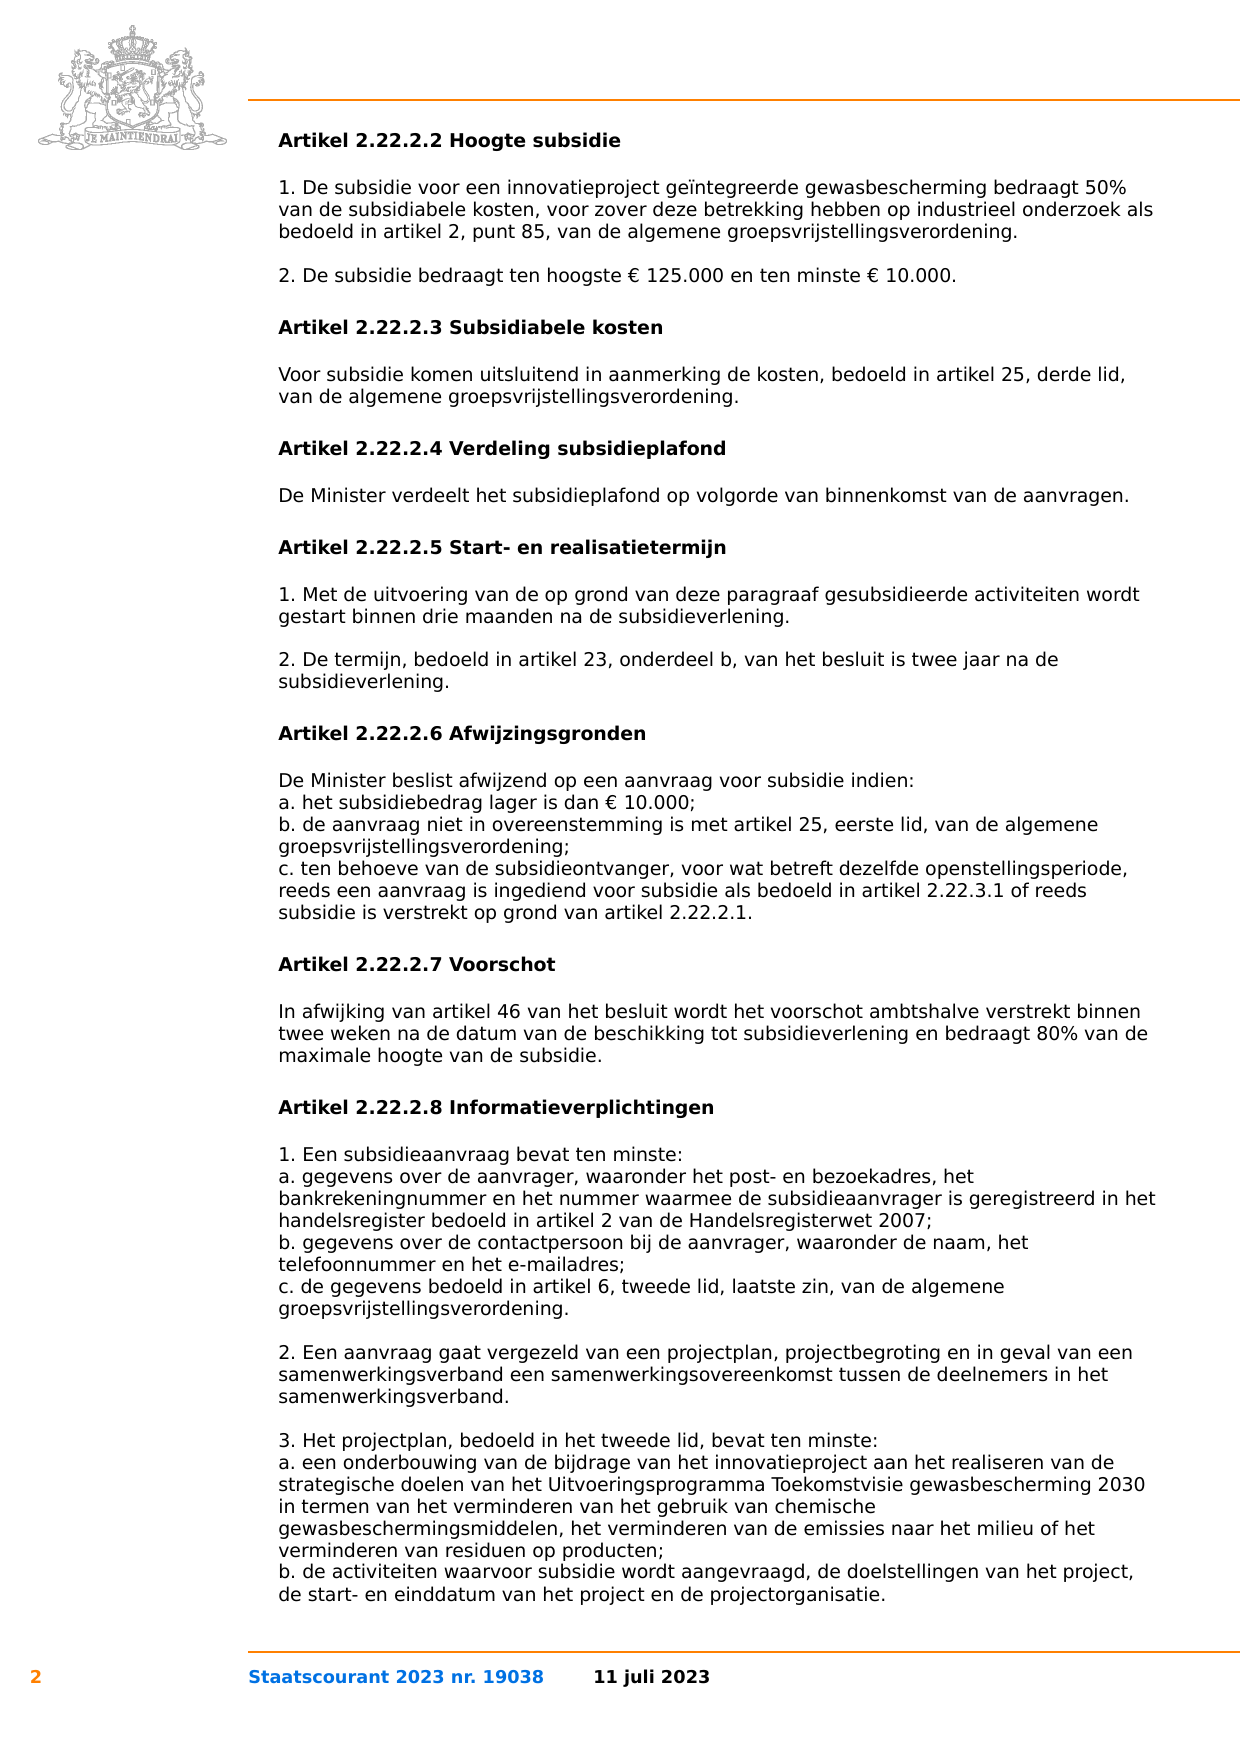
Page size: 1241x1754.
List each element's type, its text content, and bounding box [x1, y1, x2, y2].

text 2. De subsidie bedraagt ten hoogste € 125.000 en ten minste € 10.000. [278, 265, 1163, 287]
text De Minister beslist afwijzend op een aanvraag voor subsidie indien: [278, 770, 1163, 792]
text De Minister verdeelt het subsidieplafond op volgorde van binnenkomst van de aanvragen. [278, 484, 1163, 507]
text 1. De subsidie voor een innovatieproject geïntegreerde gewasbescherming bedraagt 50% van de subsidiabele kosten, voor zover deze betrekking hebben op industrieel onderzoek als bedoeld in artikel 2, punt 85, van de algemene groepsvrijstellingsverordening. [278, 177, 1163, 243]
text c. ten behoeve van de subsidieontvanger, voor wat betreft dezelfde openstellingsperiode, reeds een aanvraag is ingediend voor subsidie als bedoeld in artikel 2.22.3.1 of reeds subsidie is verstrekt op grond van artikel 2.22.2.1. [278, 858, 1163, 924]
text Voor subsidie komen uitsluitend in aanmerking de kosten, bedoeld in artikel 25, derde lid, van de algemene groepsvrijstellingsverordening. [278, 364, 1163, 408]
text c. de gegevens bedoeld in artikel 6, tweede lid, laatste zin, van de algemene groepsvrijstellingsverordening. [278, 1276, 1163, 1320]
subtitle Artikel 2.22.2.2 Hoogte subsidie [278, 130, 1163, 152]
text b. de aanvraag niet in overeenstemming is met artikel 25, eerste lid, van de algemene groepsvrijstellingsverordening; [278, 814, 1163, 858]
subtitle Artikel 2.22.2.6 Afwijzingsgronden [278, 723, 1163, 745]
subtitle Artikel 2.22.2.4 Verdeling subsidieplafond [278, 438, 1163, 459]
text a. het subsidiebedrag lager is dan € 10.000; [278, 792, 1163, 814]
text 2. Een aanvraag gaat vergezeld van een projectplan, projectbegroting en in geval van een samenwerkingsverband een samenwerkingsovereenkomst tussen de deelnemers in het samenwerkingsverband. [278, 1342, 1163, 1408]
text 1. Een subsidieaanvraag bevat ten minste: [278, 1144, 1163, 1166]
subtitle Artikel 2.22.2.7 Voorschot [278, 954, 1163, 976]
text In afwijking van artikel 46 van het besluit wordt het voorschot ambtshalve verstrekt binnen twee weken na de datum van de beschikking tot subsidieverlening en bedraagt 80% van de maximale hoogte van de subsidie. [278, 1001, 1163, 1067]
text b. de activiteiten waarvoor subsidie wordt aangevraagd, de doelstellingen van het project, de start- en einddatum van het project en de projectorganisatie. [278, 1561, 1163, 1605]
text a. gegevens over de aanvrager, waaronder het post- en bezoekadres, het bankrekeningnummer en het nummer waarmee de subsidieaanvrager is geregistreerd in het handelsregister bedoeld in artikel 2 van de Handelsregisterwet 2007; [278, 1166, 1163, 1232]
subtitle Artikel 2.22.2.3 Subsidiabele kosten [278, 317, 1163, 339]
text a. een onderbouwing van de bijdrage van het innovatieproject aan het realiseren van de strategische doelen van het Uitvoeringsprogramma Toekomstvisie gewasbescherming 2030 in termen van het verminderen van het gebruik van chemische gewasbeschermingsmiddelen, het verminderen van de emissies naar het milieu of het verminderen van residuen op producten; [278, 1452, 1163, 1561]
text b. gegevens over de contactpersoon bij de aanvrager, waaronder de naam, het telefoonnummer en het e-mailadres; [278, 1232, 1163, 1276]
subtitle Artikel 2.22.2.8 Informatieverplichtingen [278, 1097, 1163, 1119]
text 3. Het projectplan, bedoeld in het tweede lid, bevat ten minste: [278, 1429, 1163, 1452]
text 1. Met de uitvoering van de op grond van deze paragraaf gesubsidieerde activiteiten wordt gestart binnen drie maanden na de subsidieverlening. [278, 583, 1163, 627]
subtitle Artikel 2.22.2.5 Start- en realisatietermijn [278, 537, 1163, 558]
text 2. De termijn, bedoeld in artikel 23, onderdeel b, van het besluit is twee jaar na de subsidieverlening. [278, 649, 1163, 693]
picture [38, 25, 227, 150]
